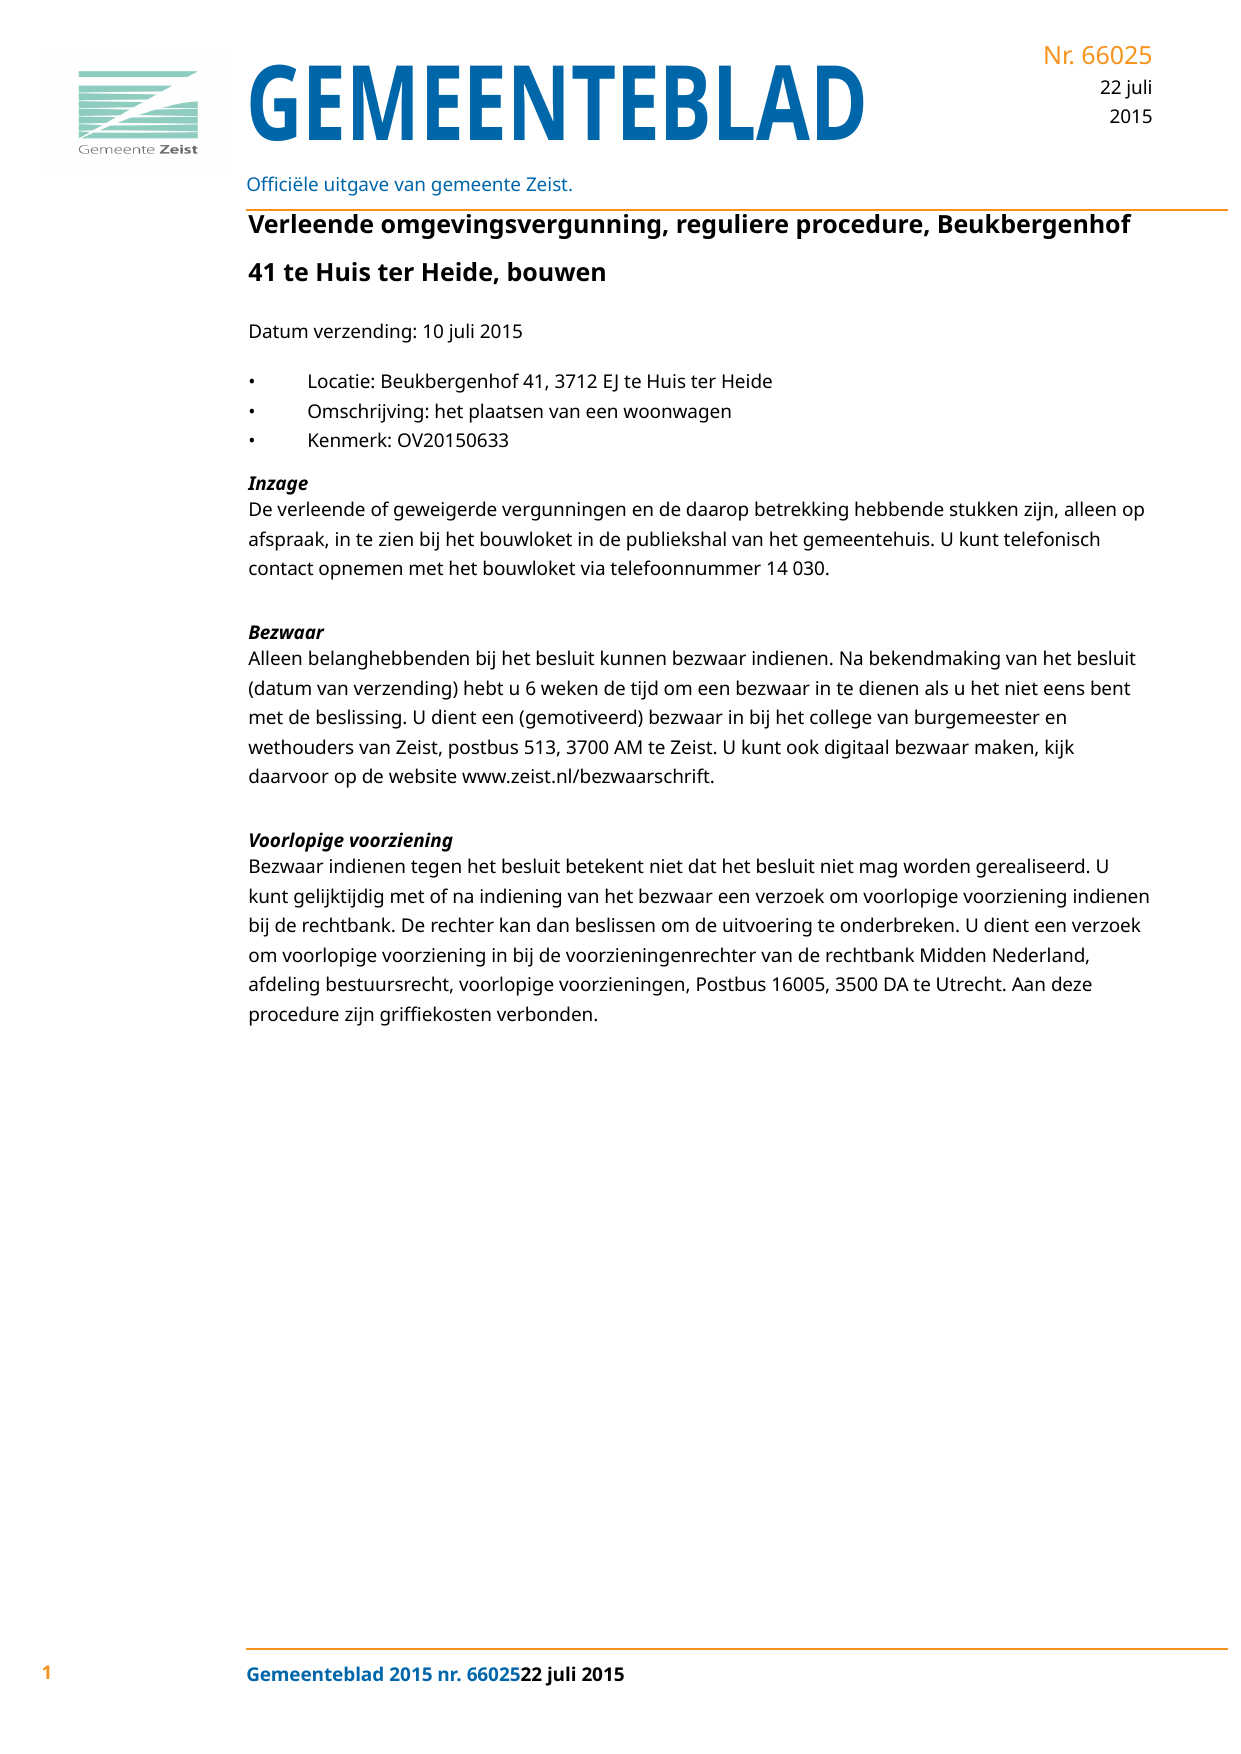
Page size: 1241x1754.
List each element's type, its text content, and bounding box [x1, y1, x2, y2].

list Kenmerk: OV20150633 [248, 427, 1152, 453]
text Verleende omgevingsvergunning, reguliere procedure, Beukbergenhof 41 te Huis ter Heide, bouwen [248, 211, 1152, 288]
text Bezwaar indienen tegen het besluit betekent niet dat het besluit niet mag worden gerealiseerd. U kunt gelijktijdig met of na indiening van het bezwaar een verzoek om voorlopige voorziening indienen bij de rechtbank. De rechter kan dan beslissen om de uitvoering te onderbreken. U dient een verzoek om voorlopige voorziening in bij de voorzieningenrechter van de rechtbank Midden Nederland, afdeling bestuursrecht, voorlopige voorzieningen, Postbus 16005, 3500 DA te Utrecht. Aan deze procedure zijn griffiekosten verbonden. [248, 853, 1152, 1027]
text Alleen belanghebbenden bij het besluit kunnen bezwaar indienen. Na bekendmaking van het besluit (datum van verzending) hebt u 6 weken de tijd om een bezwaar in te dienen als u het niet eens bent met de beslissing. U dient een (gemotiveerd) bezwaar in bij het college van burgemeester en wethouders van Zeist, postbus 513, 3700 AM te Zeist. U kunt ook digitaal bezwaar maken, kijk daarvoor op de website www.zeist.nl/bezwaarschrift. [248, 645, 1152, 789]
picture [41, 47, 231, 172]
text Voorlopige voorziening [248, 827, 1152, 853]
text Inzage [248, 471, 1152, 496]
list Locatie: Beukbergenhof 41, 3712 EJ te Huis ter Heide [248, 368, 1152, 394]
text De verleende of geweigerde vergunningen en de daarop betrekking hebbende stukken zijn, alleen op afspraak, in te zien bij het bouwloket in de publiekshal van het gemeentehuis. U kunt telefonisch contact opnemen met het bouwloket via telefoonnummer 14 030. [248, 496, 1152, 581]
text Bezwaar [248, 619, 1152, 645]
list Omschrijving: het plaatsen van een woonwagen [248, 398, 1152, 424]
text Datum verzending: 10 juli 2015 [248, 318, 1152, 344]
